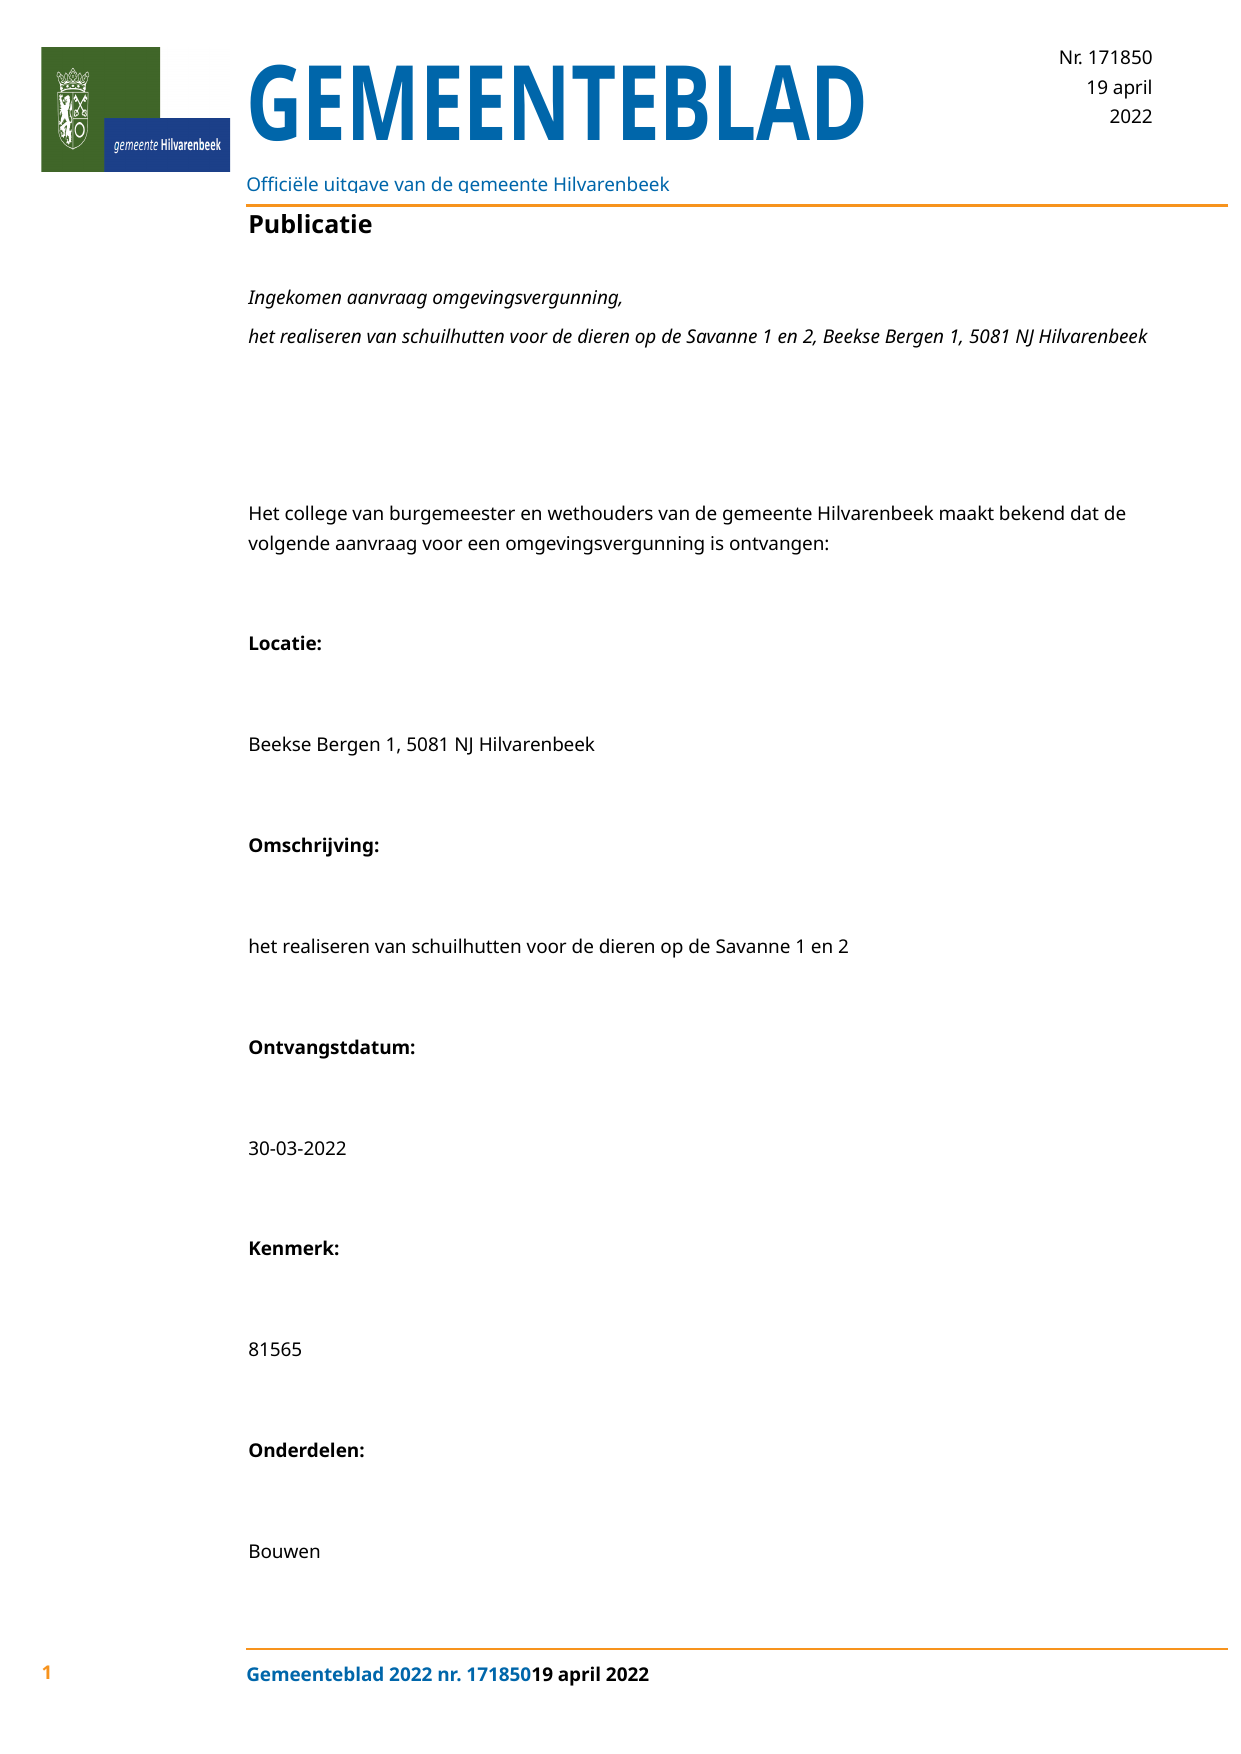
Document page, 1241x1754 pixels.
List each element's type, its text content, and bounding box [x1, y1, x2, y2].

text Beekse Bergen 1, 5081 NJ Hilvarenbeek [248, 731, 1152, 757]
text Publicatie [248, 207, 1152, 241]
text het realiseren van schuilhutten voor de dieren op de Savanne 1 en 2, Beekse Bergen 1, 5081 NJ Hilvarenbeek [248, 323, 1152, 349]
text 81565 [248, 1336, 1152, 1362]
text Ontvangstdatum: [248, 1034, 1152, 1059]
text Omschrijving: [248, 832, 1152, 858]
text het realiseren van schuilhutten voor de dieren op de Savanne 1 en 2 [248, 933, 1152, 959]
text Onderdelen: [248, 1437, 1152, 1463]
text Het college van burgemeester en wethouders van de gemeente Hilvarenbeek maakt bekend dat de volgende aanvraag voor een omgevingsvergunning is ontvangen: [248, 500, 1152, 555]
text Locatie: [248, 631, 1152, 656]
text Kenmerk: [248, 1236, 1152, 1261]
text Ingekomen aanvraag omgevingsvergunning, [248, 284, 1152, 309]
picture [41, 47, 231, 172]
text Bouwen [248, 1538, 1152, 1564]
text 30-03-2022 [248, 1135, 1152, 1160]
